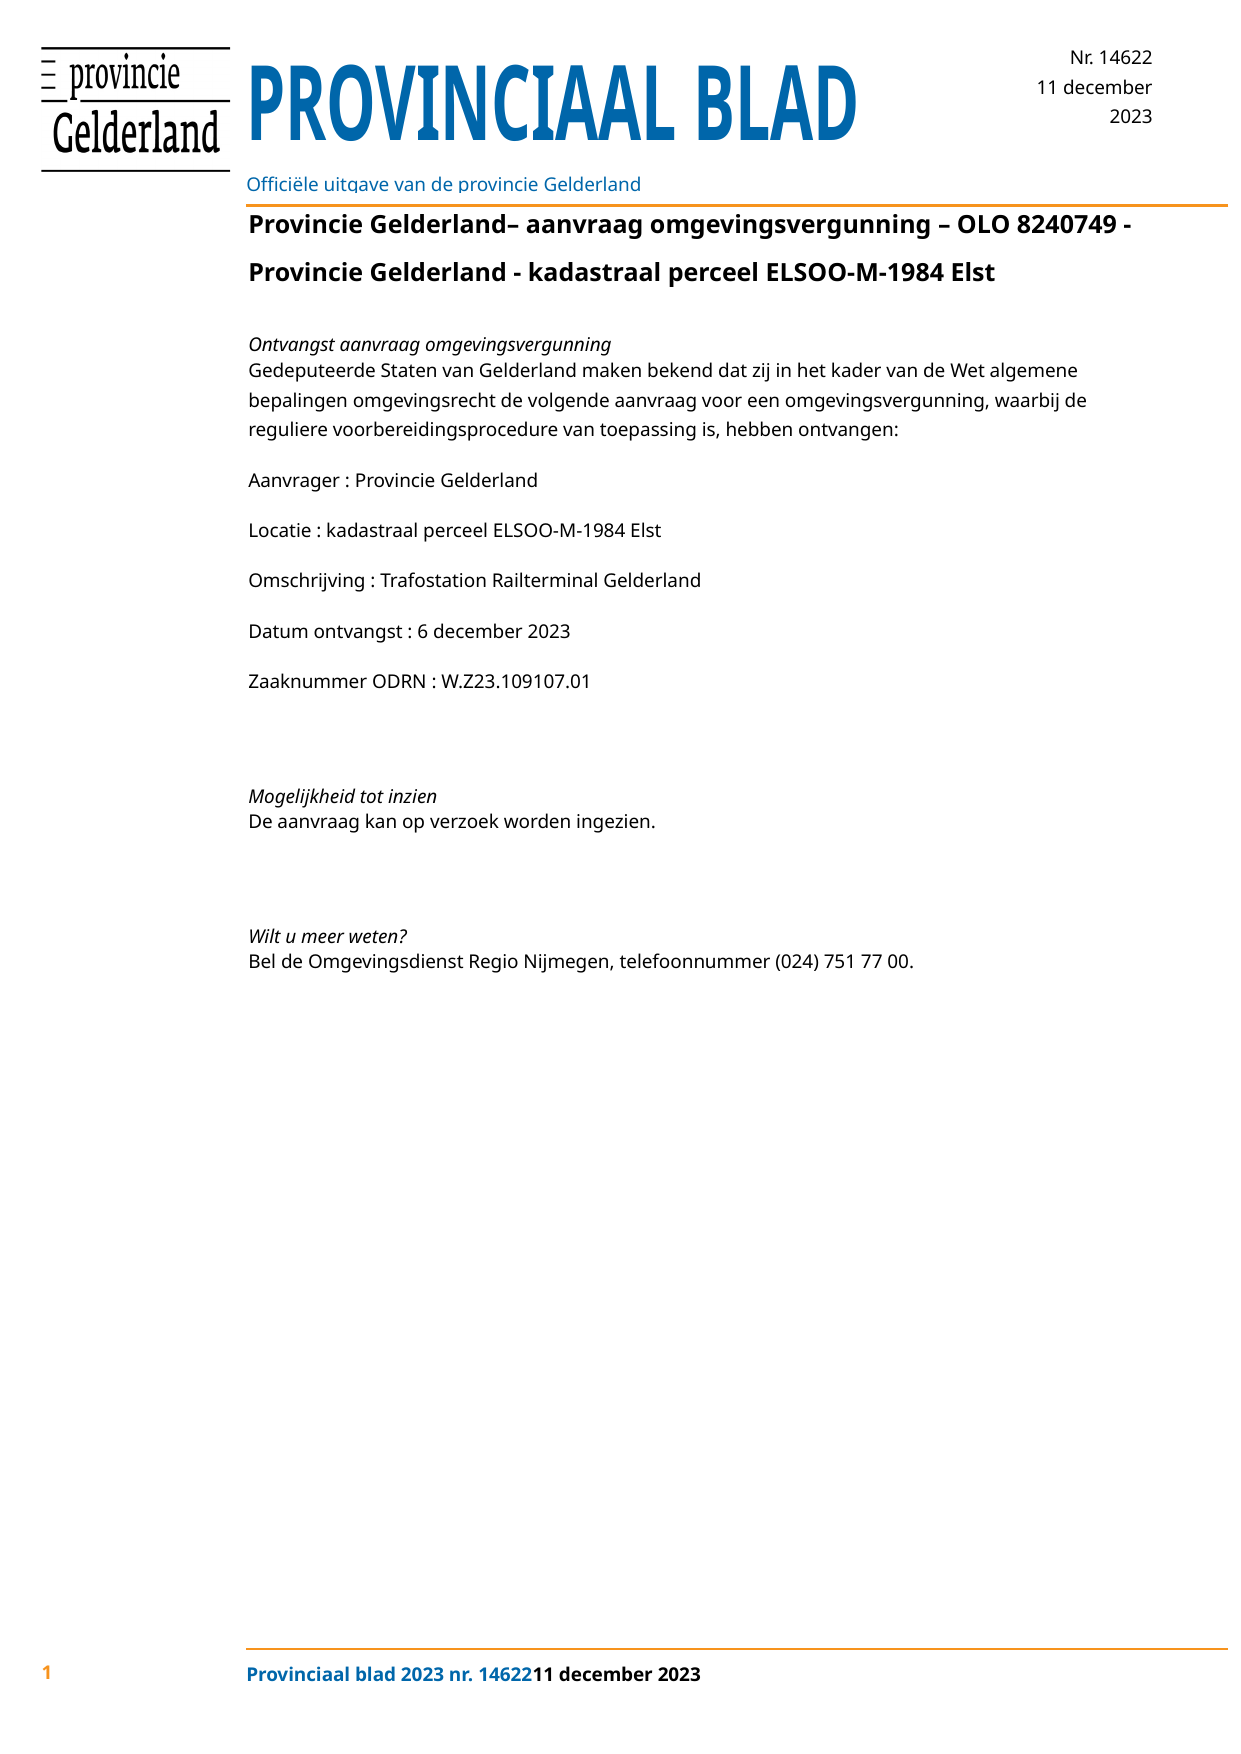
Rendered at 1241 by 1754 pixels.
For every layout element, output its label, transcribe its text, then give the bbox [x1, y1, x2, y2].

text Aanvrager : Provincie Gelderland [248, 467, 1152, 492]
text Omschrijving : Trafostation Railterminal Gelderland [248, 568, 1152, 593]
text Locatie : kadastraal perceel ELSOO-M-1984 Elst [248, 517, 1152, 543]
text Provincie Gelderland– aanvraag omgevingsvergunning – OLO 8240749 - Provincie Gelderland - kadastraal perceel ELSOO-M-1984 Elst [248, 207, 1152, 288]
text Zaaknummer ODRN : W.Z23.109107.01 [248, 668, 1152, 694]
text Gedeputeerde Staten van Gelderland maken bekend dat zij in het kader van de Wet algemene bepalingen omgevingsrecht de volgende aanvraag voor een omgevingsvergunning, waarbij de reguliere voorbereidingsprocedure van toepassing is, hebben ontvangen: [248, 357, 1152, 442]
text Ontvangst aanvraag omgevingsvergunning [248, 331, 1152, 357]
text Bel de Omgevingsdienst Regio Nijmegen, telefoonnummer (024) 751 77 00. [248, 949, 1152, 974]
text De aanvraag kan op verzoek worden ingezien. [248, 808, 1152, 834]
picture [41, 47, 231, 172]
text Mogelijkheid tot inzien [248, 783, 1152, 808]
text Wilt u meer weten? [248, 923, 1152, 949]
text Datum ontvangst : 6 december 2023 [248, 618, 1152, 644]
